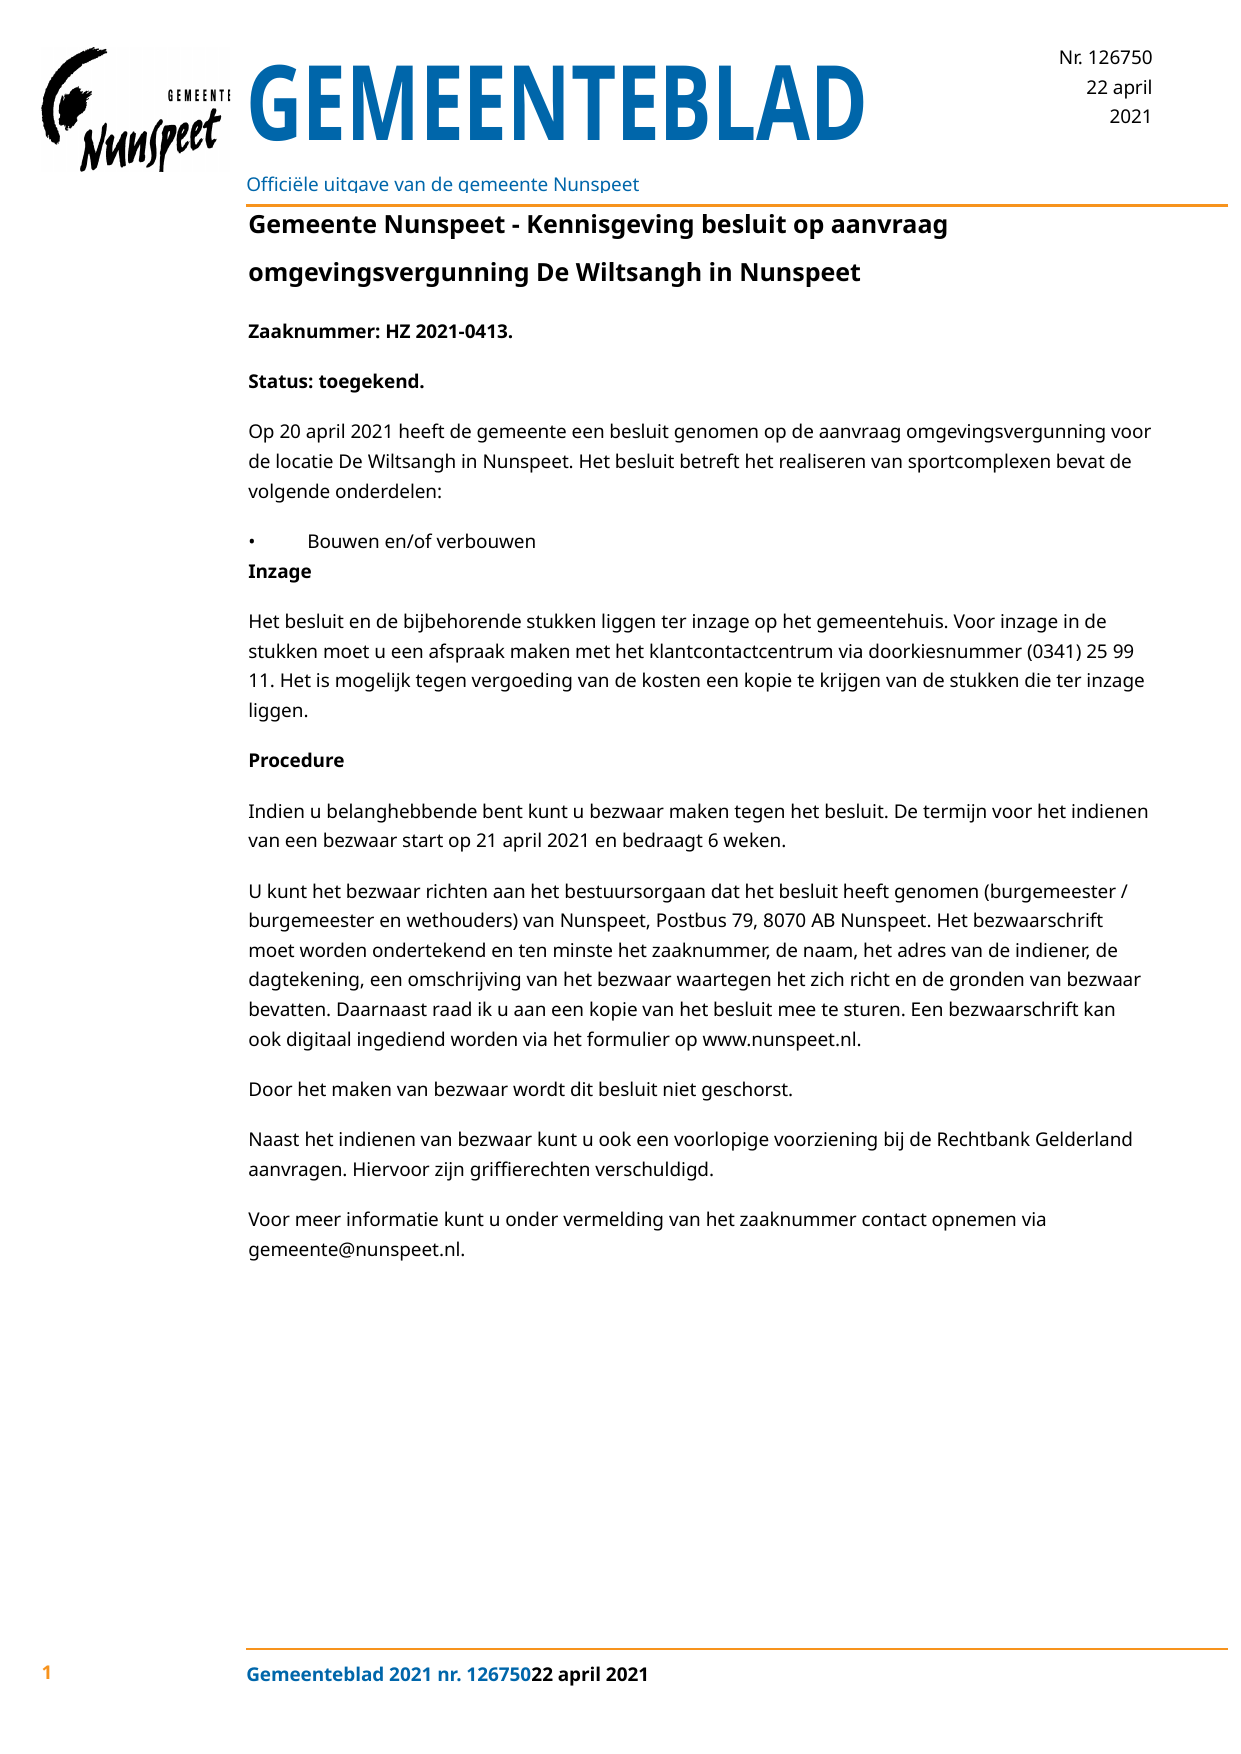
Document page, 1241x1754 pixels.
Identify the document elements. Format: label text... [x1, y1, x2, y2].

text Door het maken van bezwaar wordt dit besluit niet geschorst. [248, 1076, 1152, 1102]
text Gemeente Nunspeet - Kennisgeving besluit op aanvraag omgevingsvergunning De Wiltsangh in Nunspeet [248, 207, 1152, 288]
text Inzage [248, 558, 1152, 584]
text Indien u belanghebbende bent kunt u bezwaar maken tegen het besluit. De termijn voor het indienen van een bezwaar start op 21 april 2021 en bedraagt 6 weken. [248, 798, 1152, 853]
text Zaaknummer: HZ 2021-0413. [248, 318, 1152, 344]
list Bouwen en/of verbouwen [248, 528, 1152, 554]
text Het besluit en de bijbehorende stukken liggen ter inzage op het gemeentehuis. Voor inzage in de stukken moet u een afspraak maken met het klantcontactcentrum via doorkiesnummer (0341) 25 99 11. Het is mogelijk tegen vergoeding van de kosten een kopie te krijgen van de stukken die ter inzage liggen. [248, 608, 1152, 723]
text U kunt het bezwaar richten aan het bestuursorgaan dat het besluit heeft genomen (burgemeester / burgemeester en wethouders) van Nunspeet, Postbus 79, 8070 AB Nunspeet. Het bezwaarschrift moet worden ondertekend en ten minste het zaaknummer, de naam, het adres van de indiener, de dagtekening, een omschrijving van het bezwaar waartegen het zich richt en de gronden van bezwaar bevatten. Daarnaast raad ik u aan een kopie van het besluit mee te sturen. Een bezwaarschrift kan ook digitaal ingediend worden via het formulier op www.nunspeet.nl. [248, 878, 1152, 1052]
text Status: toegekend. [248, 368, 1152, 394]
text Procedure [248, 747, 1152, 773]
text Voor meer informatie kunt u onder vermelding van het zaaknummer contact opnemen via gemeente@nunspeet.nl. [248, 1207, 1152, 1262]
picture [41, 47, 231, 172]
text Op 20 april 2021 heeft de gemeente een besluit genomen op de aanvraag omgevingsvergunning voor de locatie De Wiltsangh in Nunspeet. Het besluit betreft het realiseren van sportcomplexen bevat de volgende onderdelen: [248, 419, 1152, 504]
text Naast het indienen van bezwaar kunt u ook een voorlopige voorziening bij de Rechtbank Gelderland aanvragen. Hiervoor zijn griffierechten verschuldigd. [248, 1127, 1152, 1182]
